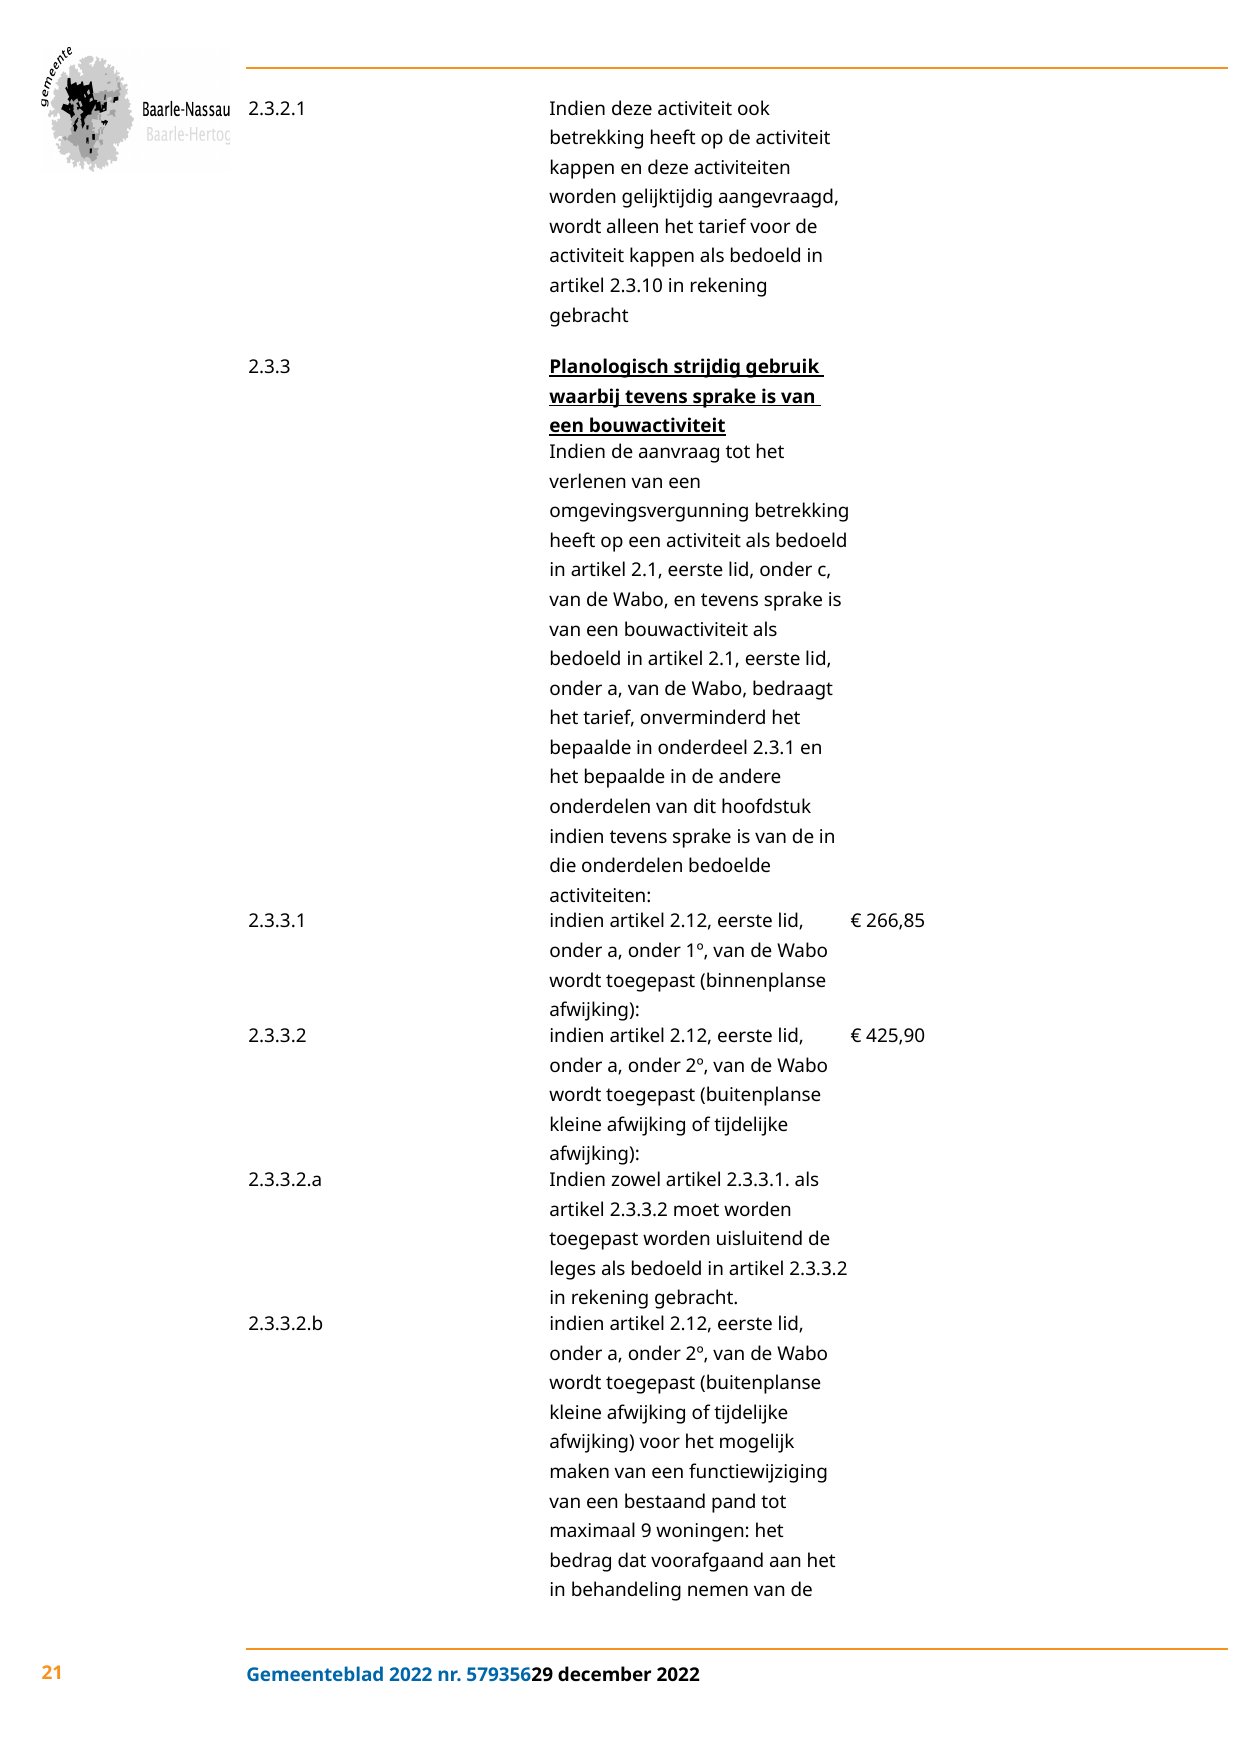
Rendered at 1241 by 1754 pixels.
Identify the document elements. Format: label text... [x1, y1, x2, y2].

table_cell € 425,90 [850, 1022, 1152, 1166]
table_cell [549, 328, 850, 353]
table_cell [850, 328, 1152, 353]
table_cell [248, 438, 549, 908]
table_cell [850, 1310, 1152, 1602]
picture [41, 47, 231, 172]
table_cell [850, 95, 1152, 328]
table_cell 2.3.3.2 [248, 1022, 549, 1166]
table_cell 2.3.2.1 [248, 95, 549, 328]
table_cell Indien zowel artikel 2.3.3.1. als artikel 2.3.3.2 moet worden toegepast worden uisluitend de leges als bedoeld in artikel 2.3.3.2 in rekening gebracht. [549, 1166, 850, 1310]
table_cell [248, 328, 549, 353]
table_cell Planologisch strijdig gebruik waarbij tevens sprake is van een bouwactiviteit [549, 353, 850, 438]
table_cell Indien deze activiteit ook betrekking heeft op de activiteit kappen en deze activiteiten worden gelijktijdig aangevraagd, wordt alleen het tarief voor de activiteit kappen als bedoeld in artikel 2.3.10 in rekening gebracht [549, 95, 850, 328]
table_cell indien artikel 2.12, eerste lid, onder a, onder 2º, van de Wabo wordt toegepast (buitenplanse kleine afwijking of tijdelijke afwijking): [549, 1022, 850, 1166]
table_cell 2.3.3.2.b [248, 1310, 549, 1602]
table_cell indien artikel 2.12, eerste lid, onder a, onder 1º, van de Wabo wordt toegepast (binnenplanse afwijking): [549, 908, 850, 1022]
table_cell [850, 1166, 1152, 1310]
table_cell Indien de aanvraag tot het verlenen van een omgevingsvergunning betrekking heeft op een activiteit als bedoeld in artikel 2.1, eerste lid, onder c, van de Wabo, en tevens sprake is van een bouwactiviteit als bedoeld in artikel 2.1, eerste lid, onder a, van de Wabo, bedraagt het tarief, onverminderd het bepaalde in onderdeel 2.3.1 en het bepaalde in de andere onderdelen van dit hoofdstuk indien tevens sprake is van de in die onderdelen bedoelde activiteiten: [549, 438, 850, 908]
table_cell 2.3.3.2.a [248, 1166, 549, 1310]
table_cell indien artikel 2.12, eerste lid, onder a, onder 2º, van de Wabo wordt toegepast (buitenplanse kleine afwijking of tijdelijke afwijking) voor het mogelijk maken van een functiewijziging van een bestaand pand tot maximaal 9 woningen: het bedrag dat voorafgaand aan het in behandeling nemen van de [549, 1310, 850, 1602]
table_cell 2.3.3.1 [248, 908, 549, 1022]
table_cell € 266,85 [850, 908, 1152, 1022]
table_cell 2.3.3 [248, 353, 549, 438]
table_cell [850, 438, 1152, 908]
table_cell [850, 353, 1152, 438]
